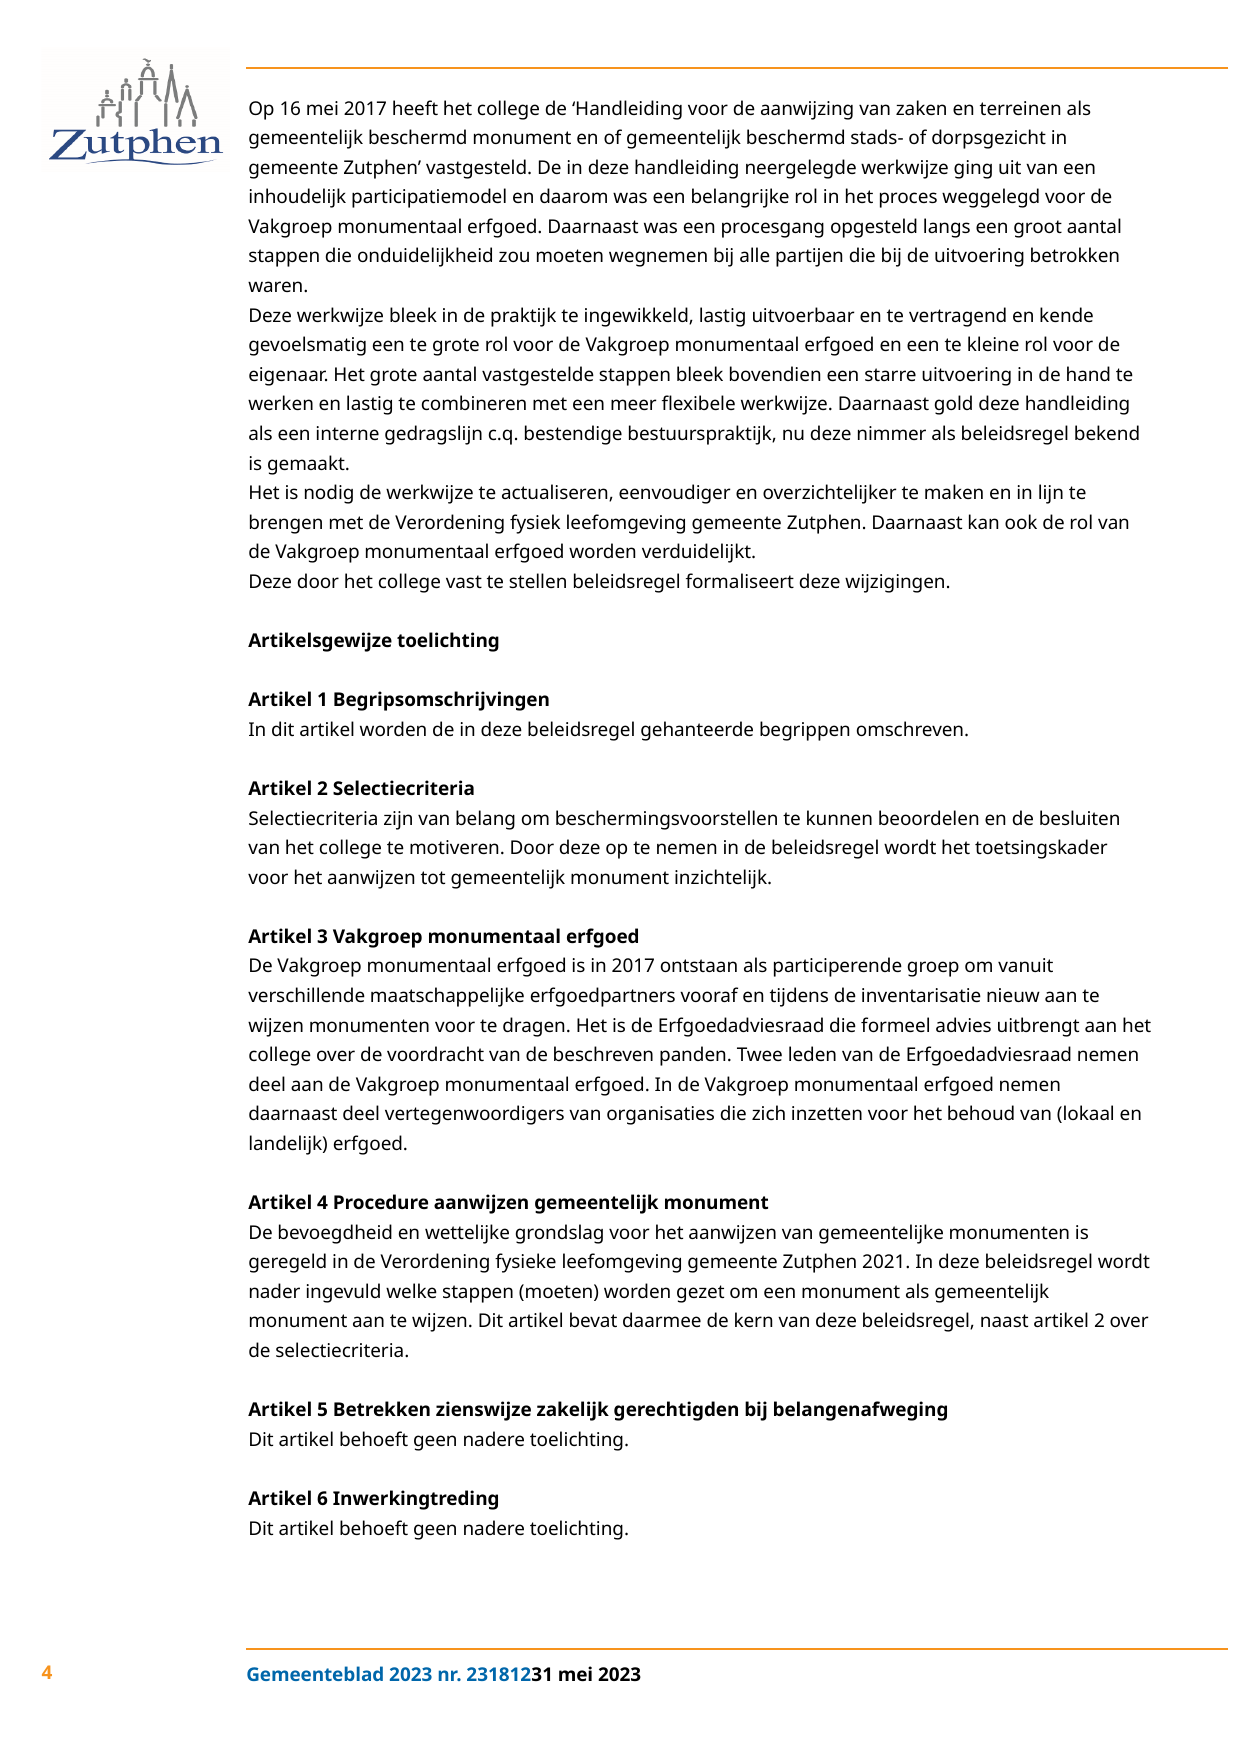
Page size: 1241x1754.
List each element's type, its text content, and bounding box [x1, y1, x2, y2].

text De Vakgroep monumentaal erfgoed is in 2017 ontstaan als participerende groep om vanuit verschillende maatschappelijke erfgoedpartners vooraf en tijdens de inventarisatie nieuw aan te wijzen monumenten voor te dragen. Het is de Erfgoedadviesraad die formeel advies uitbrengt aan het college over de voordracht van de beschreven panden. Twee leden van de Erfgoedadviesraad nemen deel aan de Vakgroep monumentaal erfgoed. In de Vakgroep monumentaal erfgoed nemen daarnaast deel vertegenwoordigers van organisaties die zich inzetten voor het behoud van (lokaal en landelijk) erfgoed. [248, 953, 1152, 1156]
text Dit artikel behoeft geen nadere toelichting. [248, 1426, 1152, 1452]
text Artikel 4 Procedure aanwijzen gemeentelijk monument [248, 1189, 1152, 1215]
text Het is nodig de werkwijze te actualiseren, eenvoudiger en overzichtelijker te maken en in lijn te brengen met de Verordening fysiek leefomgeving gemeente Zutphen. Daarnaast kan ook de rol van de Vakgroep monumentaal erfgoed worden verduidelijkt. [248, 479, 1152, 564]
text Dit artikel behoeft geen nadere toelichting. [248, 1515, 1152, 1541]
text Op 16 mei 2017 heeft het college de ‘Handleiding voor de aanwijzing van zaken en terreinen als gemeentelijk beschermd monument en of gemeentelijk beschermd stads- of dorpsgezicht in gemeente Zutphen’ vastgesteld. De in deze handleiding neergelegde werkwijze ging uit van een inhoudelijk participatiemodel en daarom was een belangrijke rol in het proces weggelegd voor de Vakgroep monumentaal erfgoed. Daarnaast was een procesgang opgesteld langs een groot aantal stappen die onduidelijkheid zou moeten wegnemen bij alle partijen die bij de uitvoering betrokken waren. [248, 95, 1152, 298]
text Artikel 1 Begripsomschrijvingen [248, 686, 1152, 712]
text Artikel 3 Vakgroep monumentaal erfgoed [248, 923, 1152, 949]
text Artikel 6 Inwerkingtreding [248, 1485, 1152, 1511]
text Deze werkwijze bleek in de praktijk te ingewikkeld, lastig uitvoerbaar en te vertragend en kende gevoelsmatig een te grote rol voor de Vakgroep monumentaal erfgoed en een te kleine rol voor de eigenaar. Het grote aantal vastgestelde stappen bleek bovendien een starre uitvoering in de hand te werken en lastig te combineren met een meer flexibele werkwijze. Daarnaast gold deze handleiding als een interne gedragslijn c.q. bestendige bestuurspraktijk, nu deze nimmer als beleidsregel bekend is gemaakt. [248, 302, 1152, 476]
text De bevoegdheid en wettelijke grondslag voor het aanwijzen van gemeentelijke monumenten is geregeld in de Verordening fysieke leefomgeving gemeente Zutphen 2021. In deze beleidsregel wordt nader ingevuld welke stappen (moeten) worden gezet om een monument als gemeentelijk monument aan te wijzen. Dit artikel bevat daarmee de kern van deze beleidsregel, naast artikel 2 over de selectiecriteria. [248, 1219, 1152, 1363]
text In dit artikel worden de in deze beleidsregel gehanteerde begrippen omschreven. [248, 716, 1152, 742]
text Deze door het college vast te stellen beleidsregel formaliseert deze wijzigingen. [248, 568, 1152, 594]
text Artikel 5 Betrekken zienswijze zakelijk gerechtigden bij belangenafweging [248, 1396, 1152, 1422]
text Artikelsgewijze toelichting [248, 627, 1152, 653]
text Artikel 2 Selectiecriteria [248, 775, 1152, 801]
text Selectiecriteria zijn van belang om beschermingsvoorstellen te kunnen beoordelen en de besluiten van het college te motiveren. Door deze op te nemen in de beleidsregel wordt het toetsingskader voor het aanwijzen tot gemeentelijk monument inzichtelijk. [248, 805, 1152, 890]
picture [41, 47, 231, 172]
